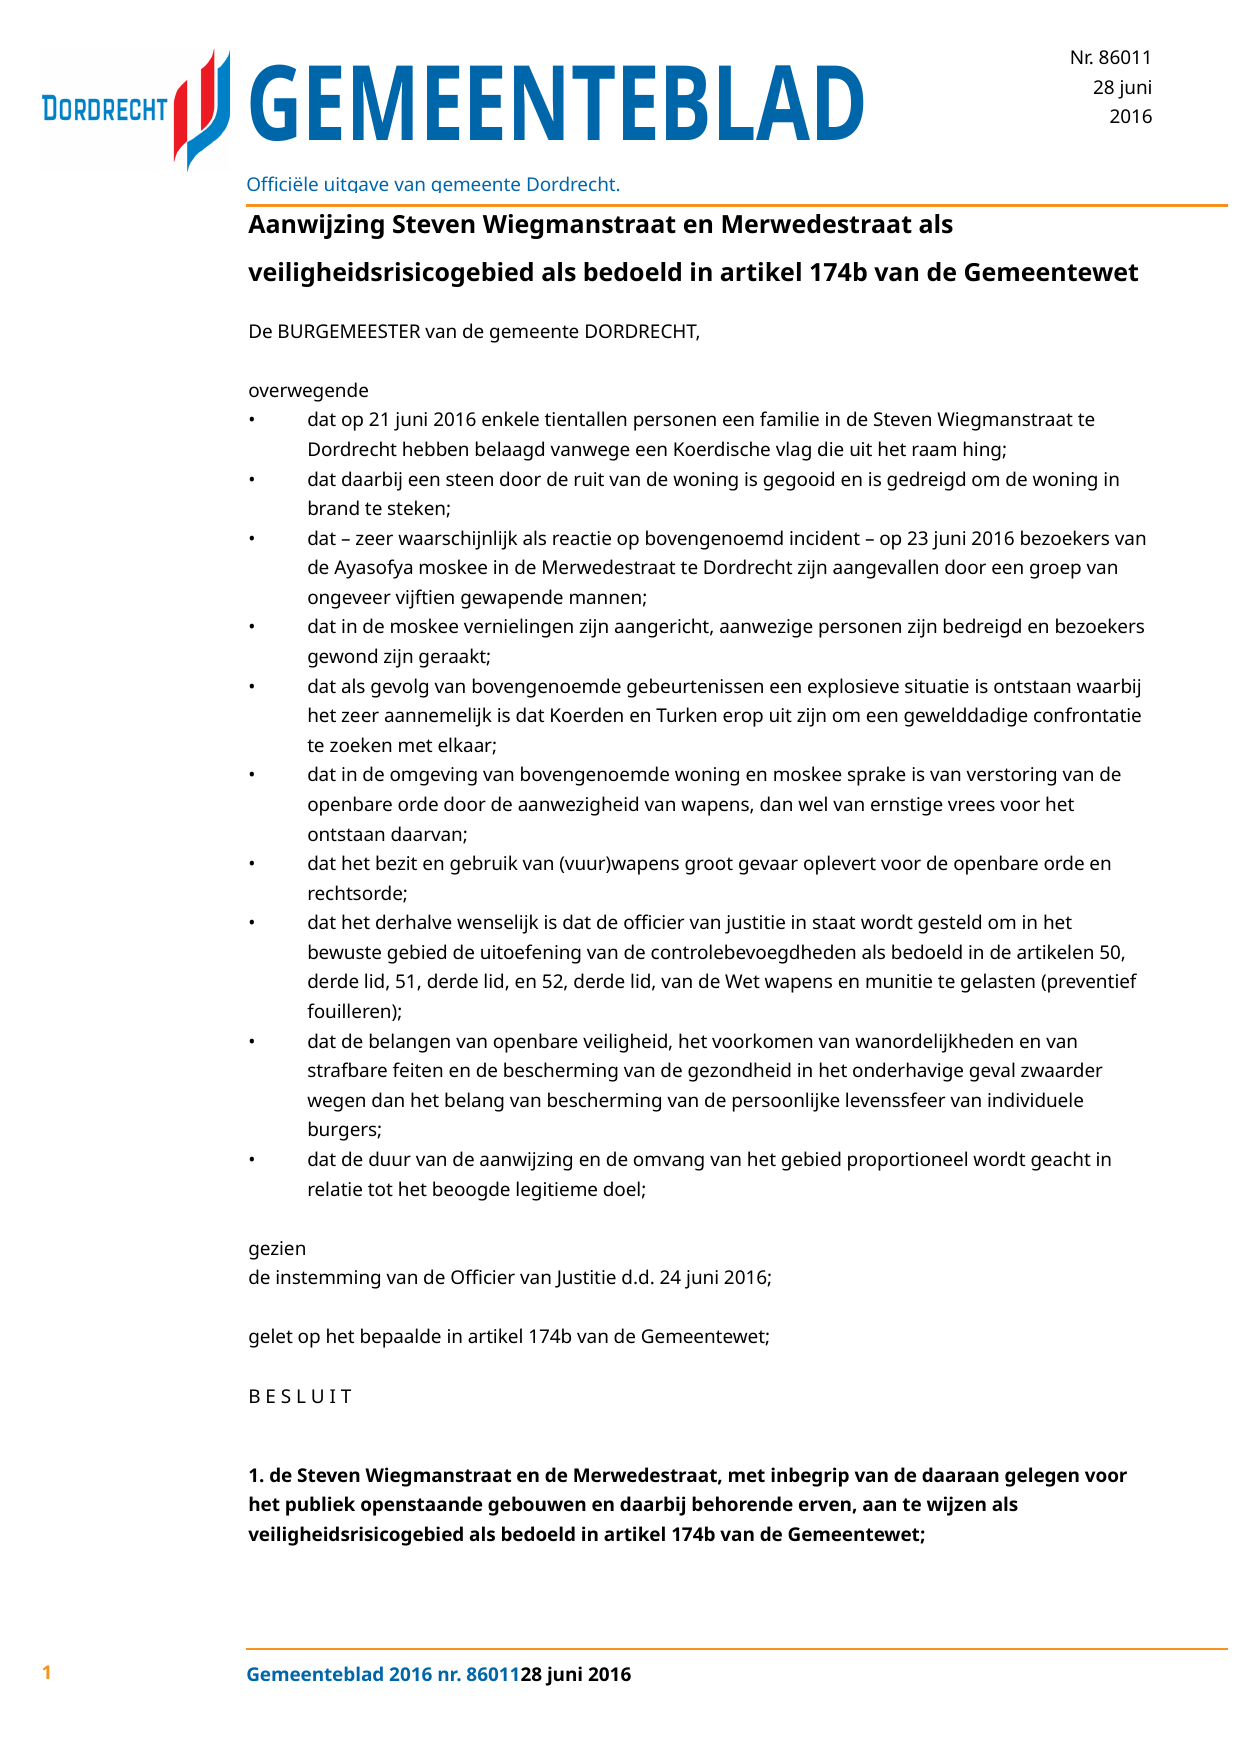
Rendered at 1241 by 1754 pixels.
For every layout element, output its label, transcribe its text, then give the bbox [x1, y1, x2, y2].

text B E S L U I T [248, 1383, 1152, 1409]
list dat in de omgeving van bovengenoemde woning en moskee sprake is van verstoring van de openbare orde door de aanwezigheid van wapens, dan wel van ernstige vrees voor het ontstaan daarvan; [248, 762, 1152, 847]
text gelet op het bepaalde in artikel 174b van de Gemeentewet; [248, 1324, 1152, 1349]
list dat – zeer waarschijnlijk als reactie op bovengenoemd incident – op 23 juni 2016 bezoekers van de Ayasofya moskee in de Merwedestraat te Dordrecht zijn aangevallen door een groep van ongeveer vijftien gewapende mannen; [248, 525, 1152, 610]
text 1. de Steven Wiegmanstraat en de Merwedestraat, met inbegrip van de daaraan gelegen voor het publiek openstaande gebouwen en daarbij behorende erven, aan te wijzen als veiligheidsrisicogebied als bedoeld in artikel 174b van de Gemeentewet; [248, 1462, 1152, 1547]
text overwegende [248, 377, 1152, 403]
list dat het derhalve wenselijk is dat de officier van justitie in staat wordt gesteld om in het bewuste gebied de uitoefening van de controlebevoegdheden als bedoeld in de artikelen 50, derde lid, 51, derde lid, en 52, derde lid, van de Wet wapens en munitie te gelasten (preventief fouilleren); [248, 909, 1152, 1024]
list dat in de moskee vernielingen zijn aangericht, aanwezige personen zijn bedreigd en bezoekers gewond zijn geraakt; [248, 614, 1152, 669]
list dat de duur van de aanwijzing en de omvang van het gebied proportioneel wordt geacht in relatie tot het beoogde legitieme doel; [248, 1146, 1152, 1202]
list dat op 21 juni 2016 enkele tientallen personen een familie in de Steven Wiegmanstraat te Dordrecht hebben belaagd vanwege een Koerdische vlag die uit het raam hing; [248, 407, 1152, 462]
picture [41, 47, 231, 172]
text De BURGEMEESTER van de gemeente DORDRECHT, [248, 318, 1152, 344]
list dat daarbij een steen door de ruit van de woning is gegooid en is gedreigd om de woning in brand te steken; [248, 466, 1152, 521]
text gezien [248, 1235, 1152, 1261]
list dat als gevolg van bovengenoemde gebeurtenissen een explosieve situatie is ontstaan waarbij het zeer aannemelijk is dat Koerden en Turken erop uit zijn om een gewelddadige confrontatie te zoeken met elkaar; [248, 673, 1152, 758]
text de instemming van de Officier van Justitie d.d. 24 juni 2016; [248, 1264, 1152, 1290]
list dat de belangen van openbare veiligheid, het voorkomen van wanordelijkheden en van strafbare feiten en de bescherming van de gezondheid in het onderhavige geval zwaarder wegen dan het belang van bescherming van de persoonlijke levenssfeer van individuele burgers; [248, 1028, 1152, 1142]
list dat het bezit en gebruik van (vuur)wapens groot gevaar oplevert voor de openbare orde en rechtsorde; [248, 850, 1152, 906]
text Aanwijzing Steven Wiegmanstraat en Merwedestraat als veiligheidsrisicogebied als bedoeld in artikel 174b van de Gemeentewet [248, 207, 1152, 288]
